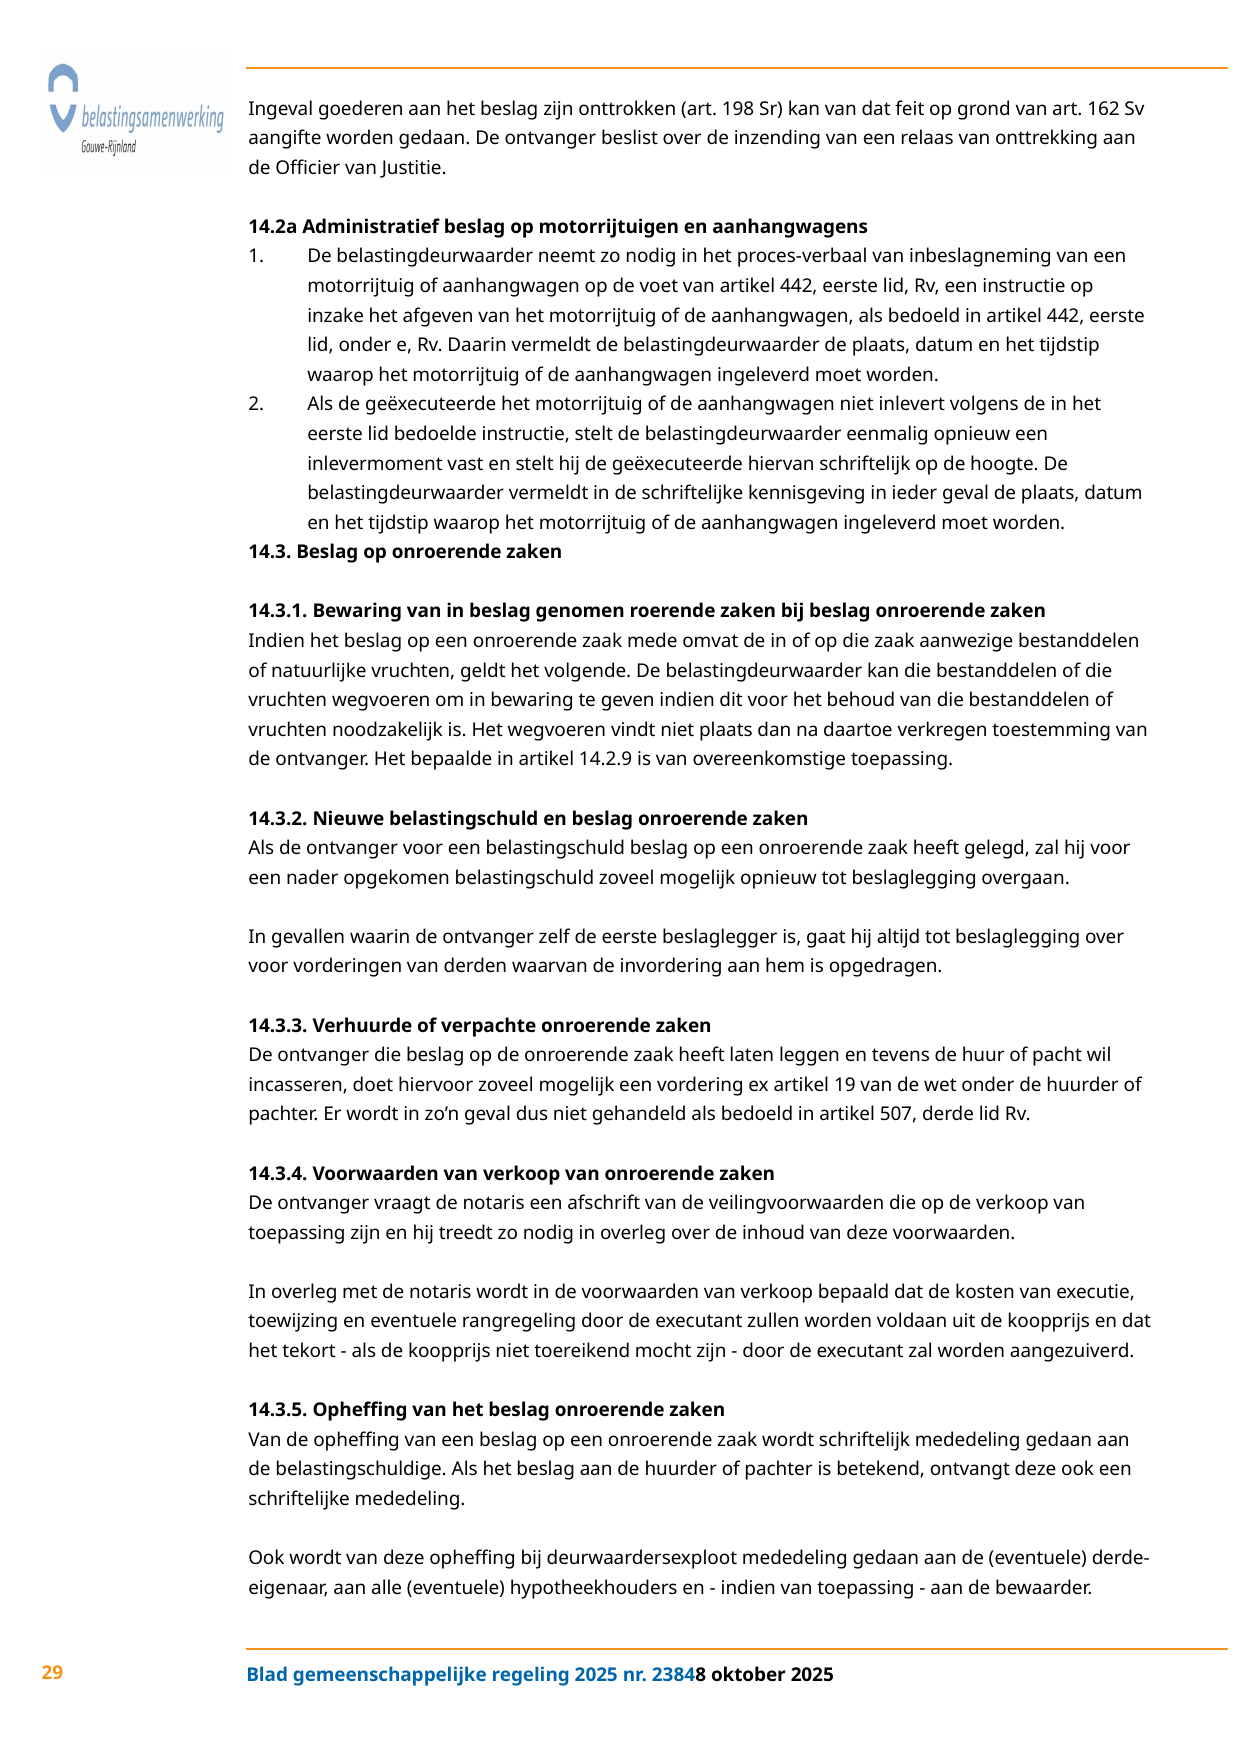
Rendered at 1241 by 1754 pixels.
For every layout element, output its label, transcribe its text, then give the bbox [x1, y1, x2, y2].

text Als de ontvanger voor een belastingschuld beslag op een onroerende zaak heeft gelegd, zal hij voor een nader opgekomen belastingschuld zoveel mogelijk opnieuw tot beslaglegging overgaan. [248, 834, 1152, 890]
text In overleg met de notaris wordt in de voorwaarden van verkoop bepaald dat de kosten van executie, toewijzing en eventuele rangregeling door de executant zullen worden voldaan uit de koopprijs en dat het tekort - als de koopprijs niet toereikend mocht zijn - door de executant zal worden aangezuiverd. [248, 1278, 1152, 1363]
text In gevallen waarin de ontvanger zelf de eerste beslaglegger is, gaat hij altijd tot beslaglegging over voor vorderingen van derden waarvan de invordering aan hem is opgedragen. [248, 923, 1152, 978]
list De belastingdeurwaarder neemt zo nodig in het proces-verbaal van inbeslagneming van een motorrijtuig of aanhangwagen op de voet van artikel 442, eerste lid, Rv, een instructie op inzake het afgeven van het motorrijtuig of de aanhangwagen, als bedoeld in artikel 442, eerste lid, onder e, Rv. Daarin vermeldt de belastingdeurwaarder de plaats, datum en het tijdstip waarop het motorrijtuig of de aanhangwagen ingeleverd moet worden. [248, 243, 1152, 387]
list Als de geëxecuteerde het motorrijtuig of de aanhangwagen niet inlevert volgens de in het eerste lid bedoelde instructie, stelt de belastingdeurwaarder eenmalig opnieuw een inlevermoment vast en stelt hij de geëxecuteerde hiervan schriftelijk op de hoogte. De belastingdeurwaarder vermeldt in de schriftelijke kennisgeving in ieder geval de plaats, datum en het tijdstip waarop het motorrijtuig of de aanhangwagen ingeleverd moet worden. [248, 391, 1152, 535]
text 14.3. Beslag op onroerende zaken [248, 538, 1152, 564]
text Ingeval goederen aan het beslag zijn onttrokken (art. 198 Sr) kan van dat feit op grond van art. 162 Sv aangifte worden gedaan. De ontvanger beslist over de inzending van een relaas van onttrekking aan de Officier van Justitie. [248, 95, 1152, 180]
text Indien het beslag op een onroerende zaak mede omvat de in of op die zaak aanwezige bestanddelen of natuurlijke vruchten, geldt het volgende. De belastingdeurwaarder kan die bestanddelen of die vruchten wegvoeren om in bewaring te geven indien dit voor het behoud van die bestanddelen of vruchten noodzakelijk is. Het wegvoeren vindt niet plaats dan na daartoe verkregen toestemming van de ontvanger. Het bepaalde in artikel 14.2.9 is van overeenkomstige toepassing. [248, 627, 1152, 771]
text De ontvanger vraagt de notaris een afschrift van de veilingvoorwaarden die op de verkoop van toepassing zijn en hij treedt zo nodig in overleg over de inhoud van deze voorwaarden. [248, 1189, 1152, 1245]
text 14.2a Administratief beslag op motorrijtuigen en aanhangwagens [248, 213, 1152, 239]
text Van de opheffing van een beslag op een onroerende zaak wordt schriftelijk mededeling gedaan aan de belastingschuldige. Als het beslag aan de huurder of pachter is betekend, ontvangt deze ook een schriftelijke mededeling. [248, 1426, 1152, 1511]
text 14.3.2. Nieuwe belastingschuld en beslag onroerende zaken [248, 805, 1152, 831]
picture [41, 47, 231, 172]
text De ontvanger die beslag op de onroerende zaak heeft laten leggen en tevens de huur of pacht wil incasseren, doet hiervoor zoveel mogelijk een vordering ex artikel 19 van de wet onder de huurder of pachter. Er wordt in zo’n geval dus niet gehandeld als bedoeld in artikel 507, derde lid Rv. [248, 1041, 1152, 1126]
text 14.3.3. Verhuurde of verpachte onroerende zaken [248, 1012, 1152, 1038]
text 14.3.1. Bewaring van in beslag genomen roerende zaken bij beslag onroerende zaken [248, 598, 1152, 623]
text Ook wordt van deze opheffing bij deurwaardersexploot mededeling gedaan aan de (eventuele) derde-eigenaar, aan alle (eventuele) hypotheekhouders en - indien van toepassing - aan de bewaarder. [248, 1544, 1152, 1600]
text 14.3.4. Voorwaarden van verkoop van onroerende zaken [248, 1160, 1152, 1186]
text 14.3.5. Opheffing van het beslag onroerende zaken [248, 1396, 1152, 1422]
